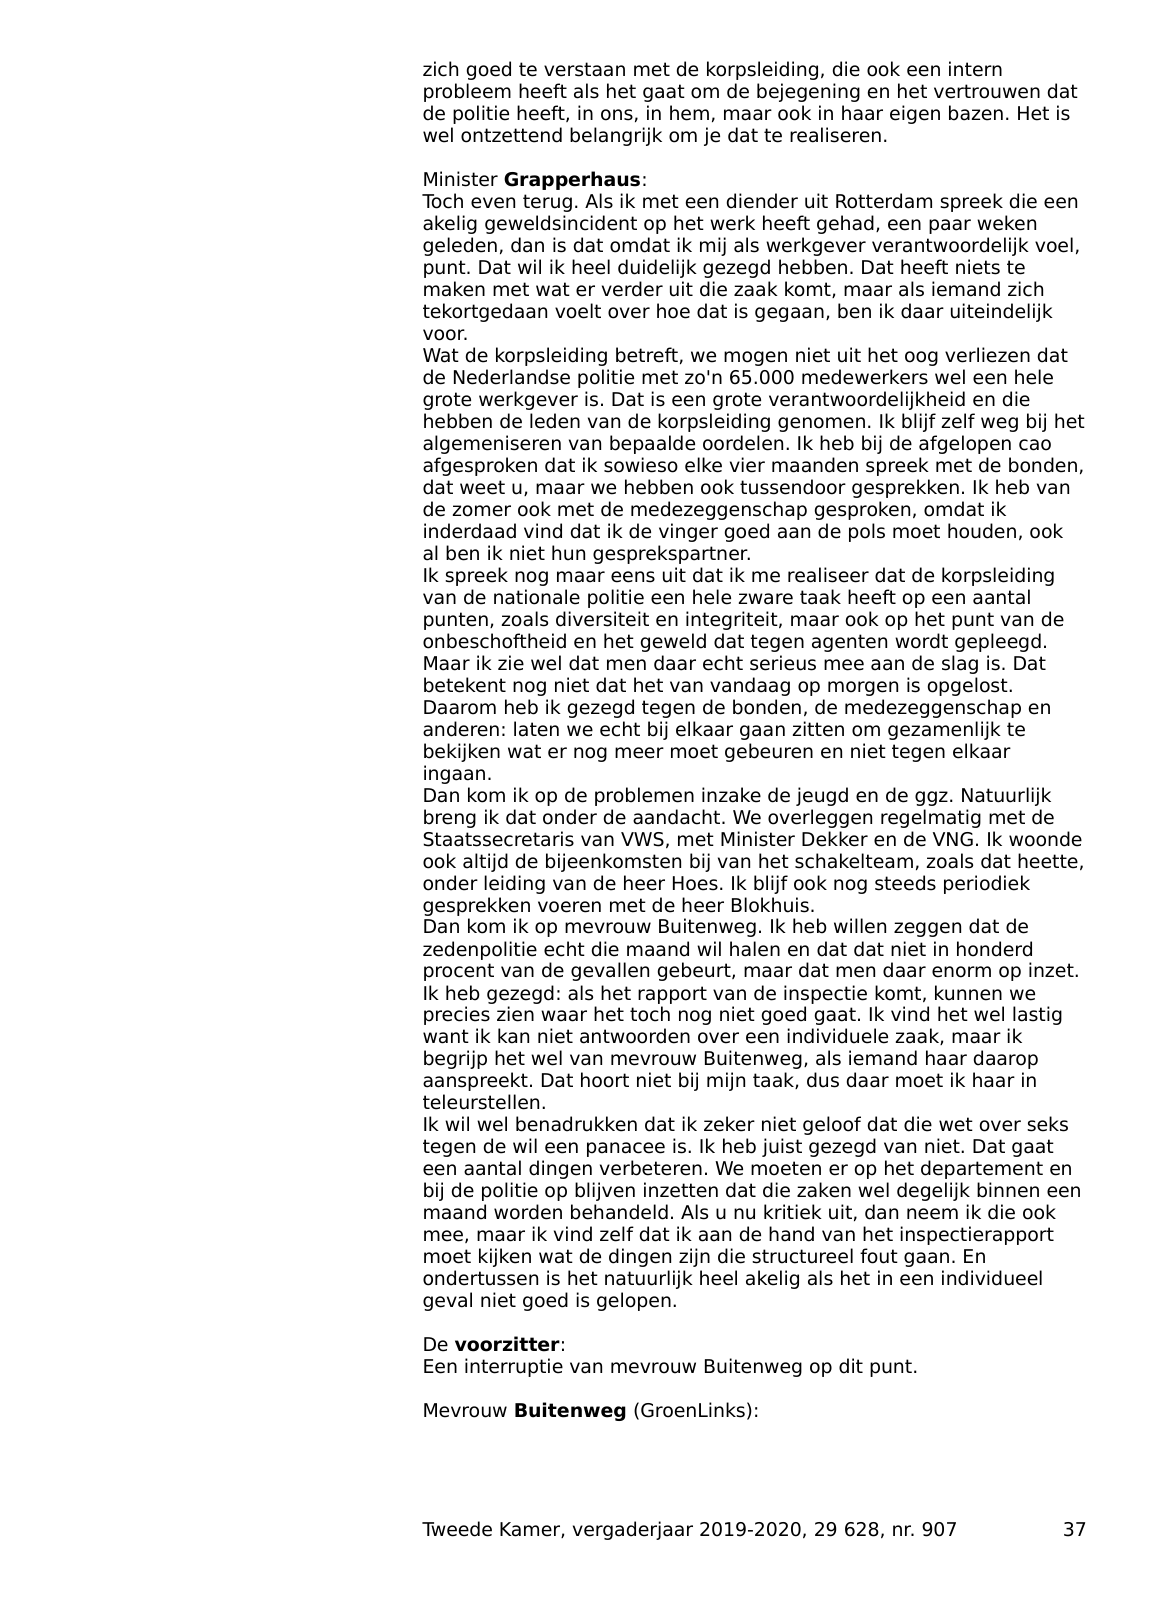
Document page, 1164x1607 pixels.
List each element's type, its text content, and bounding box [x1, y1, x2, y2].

text Dan kom ik op de problemen inzake de jeugd en de ggz. Natuurlijk breng ik dat onder de aandacht. We overleggen regelmatig met de Staatssecretaris van VWS, met Minister Dekker en de VNG. Ik woonde ook altijd de bijeenkomsten bij van het schakelteam, zoals dat heette, onder leiding van de heer Hoes. Ik blijf ook nog steeds periodiek gesprekken voeren met de heer Blokhuis. [422, 784, 1087, 916]
text Dan kom ik op mevrouw Buitenweg. Ik heb willen zeggen dat de zedenpolitie echt die maand wil halen en dat dat niet in honderd procent van de gevallen gebeurt, maar dat men daar enorm op inzet. Ik heb gezegd: als het rapport van de inspectie komt, kunnen we precies zien waar het toch nog niet goed gaat. Ik vind het wel lastig want ik kan niet antwoorden over een individuele zaak, maar ik begrijp het wel van mevrouw Buitenweg, als iemand haar daarop aanspreekt. Dat hoort niet bij mijn taak, dus daar moet ik haar in teleurstellen. [422, 916, 1087, 1114]
text Een interruptie van mevrouw Buitenweg op dit punt. [422, 1356, 1087, 1378]
text Ik spreek nog maar eens uit dat ik me realiseer dat de korpsleiding van de nationale politie een hele zware taak heeft op een aantal punten, zoals diversiteit en integriteit, maar ook op het punt van de onbeschoftheid en het geweld dat tegen agenten wordt gepleegd. Maar ik zie wel dat men daar echt serieus mee aan de slag is. Dat betekent nog niet dat het van vandaag op morgen is opgelost. Daarom heb ik gezegd tegen de bonden, de medezeggenschap en anderen: laten we echt bij elkaar gaan zitten om gezamenlijk te bekijken wat er nog meer moet gebeuren en niet tegen elkaar ingaan. [422, 565, 1087, 784]
text Ik wil wel benadrukken dat ik zeker niet geloof dat die wet over seks tegen de wil een panacee is. Ik heb juist gezegd van niet. Dat gaat een aantal dingen verbeteren. We moeten er op het departement en bij de politie op blijven inzetten dat die zaken wel degelijk binnen een maand worden behandeld. Als u nu kritiek uit, dan neem ik die ook mee, maar ik vind zelf dat ik aan de hand van het inspectierapport moet kijken wat de dingen zijn die structureel fout gaan. En ondertussen is het natuurlijk heel akelig als het in een individueel geval niet goed is gelopen. [422, 1114, 1087, 1312]
text Mevrouw Buitenweg (GroenLinks): [422, 1400, 1087, 1422]
text Minister Grapperhaus: [422, 169, 1087, 191]
text De voorzitter: [422, 1334, 1087, 1356]
text zich goed te verstaan met de korpsleiding, die ook een intern probleem heeft als het gaat om de bejegening en het vertrouwen dat de politie heeft, in ons, in hem, maar ook in haar eigen bazen. Het is wel ontzettend belangrijk om je dat te realiseren. [422, 59, 1087, 147]
text Toch even terug. Als ik met een diender uit Rotterdam spreek die een akelig geweldsincident op het werk heeft gehad, een paar weken geleden, dan is dat omdat ik mij als werkgever verantwoordelijk voel, punt. Dat wil ik heel duidelijk gezegd hebben. Dat heeft niets te maken met wat er verder uit die zaak komt, maar als iemand zich tekortgedaan voelt over hoe dat is gegaan, ben ik daar uiteindelijk voor. [422, 191, 1087, 345]
text Wat de korpsleiding betreft, we mogen niet uit het oog verliezen dat de Nederlandse politie met zo'n 65.000 medewerkers wel een hele grote werkgever is. Dat is een grote verantwoordelijkheid en die hebben de leden van de korpsleiding genomen. Ik blijf zelf weg bij het algemeniseren van bepaalde oordelen. Ik heb bij de afgelopen cao afgesproken dat ik sowieso elke vier maanden spreek met de bonden, dat weet u, maar we hebben ook tussendoor gesprekken. Ik heb van de zomer ook met de medezeggenschap gesproken, omdat ik inderdaad vind dat ik de vinger goed aan de pols moet houden, ook al ben ik niet hun gesprekspartner. [422, 345, 1087, 565]
